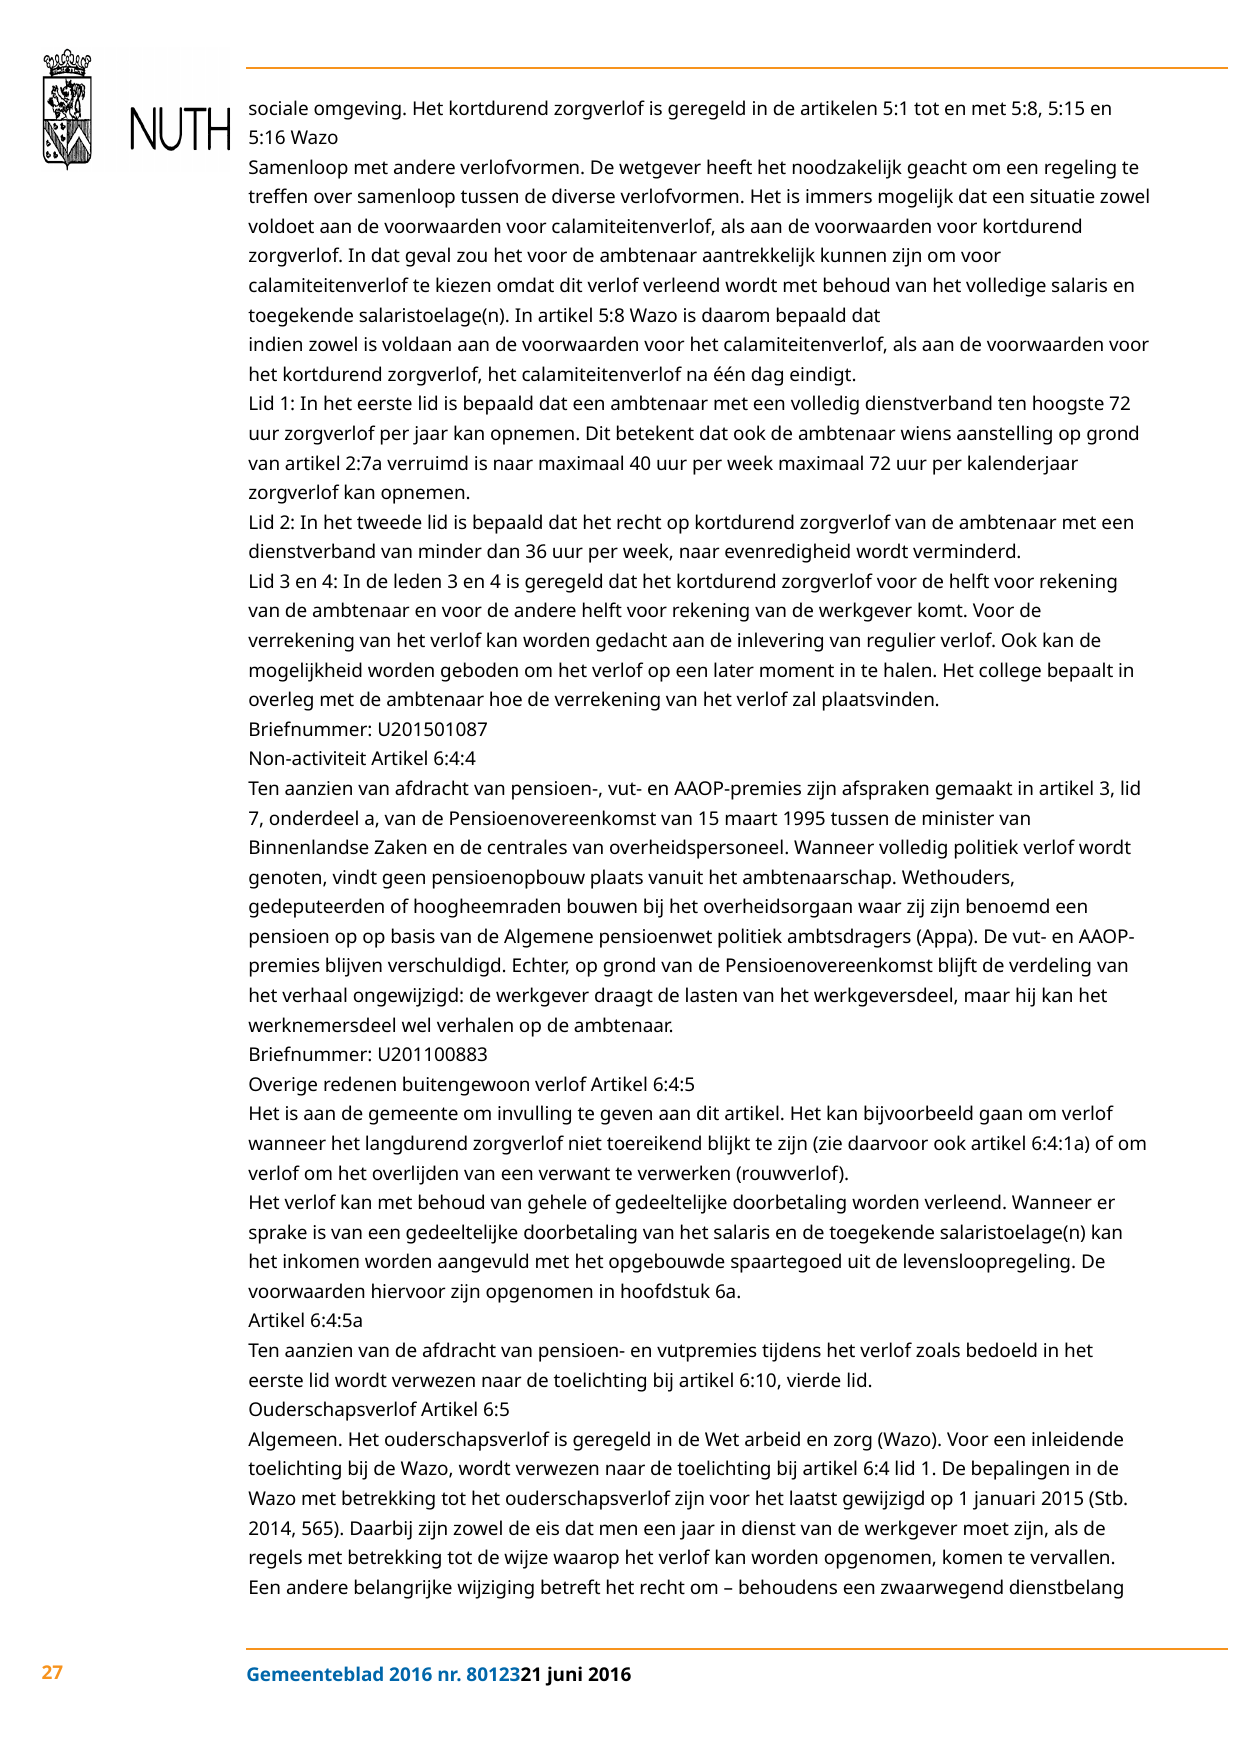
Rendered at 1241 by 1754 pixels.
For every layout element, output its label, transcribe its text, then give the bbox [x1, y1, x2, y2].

text Algemeen. Het ouderschapsverlof is geregeld in de Wet arbeid en zorg (Wazo). Voor een inleidende toelichting bij de Wazo, wordt verwezen naar de toelichting bij artikel 6:4 lid 1. De bepalingen in de Wazo met betrekking tot het ouderschapsverlof zijn voor het laatst gewijzigd op 1 januari 2015 (Stb. 2014, 565). Daarbij zijn zowel de eis dat men een jaar in dienst van de werkgever moet zijn, als de regels met betrekking tot de wijze waarop het verlof kan worden opgenomen, komen te vervallen. Een andere belangrijke wijziging betreft het recht om – behoudens een zwaarwegend dienstbelang [248, 1426, 1152, 1600]
text Briefnummer: U201501087 [248, 716, 1152, 742]
text sociale omgeving. Het kortdurend zorgverlof is geregeld in de artikelen 5:1 tot en met 5:8, 5:15 en 5:16 Wazo [248, 95, 1152, 150]
text Lid 3 en 4: In de leden 3 en 4 is geregeld dat het kortdurend zorgverlof voor de helft voor rekening van de ambtenaar en voor de andere helft voor rekening van de werkgever komt. Voor de verrekening van het verlof kan worden gedacht aan de inlevering van regulier verlof. Ook kan de mogelijkheid worden geboden om het verlof op een later moment in te halen. Het college bepaalt in overleg met de ambtenaar hoe de verrekening van het verlof zal plaatsvinden. [248, 568, 1152, 712]
text Lid 2: In het tweede lid is bepaald dat het recht op kortdurend zorgverlof van de ambtenaar met een dienstverband van minder dan 36 uur per week, naar evenredigheid wordt verminderd. [248, 509, 1152, 564]
text Ten aanzien van de afdracht van pensioen- en vutpremies tijdens het verlof zoals bedoeld in het eerste lid wordt verwezen naar de toelichting bij artikel 6:10, vierde lid. [248, 1337, 1152, 1393]
picture [41, 47, 231, 172]
text Ten aanzien van afdracht van pensioen-, vut- en AAOP-premies zijn afspraken gemaakt in artikel 3, lid 7, onderdeel a, van de Pensioenovereenkomst van 15 maart 1995 tussen de minister van Binnenlandse Zaken en de centrales van overheidspersoneel. Wanneer volledig politiek verlof wordt genoten, vindt geen pensioenopbouw plaats vanuit het ambtenaarschap. Wethouders, gedeputeerden of hoogheemraden bouwen bij het overheidsorgaan waar zij zijn benoemd een pensioen op op basis van de Algemene pensioenwet politiek ambtsdragers (Appa). De vut- en AAOP-premies blijven verschuldigd. Echter, op grond van de Pensioenovereenkomst blijft de verdeling van het verhaal ongewijzigd: de werkgever draagt de lasten van het werkgeversdeel, maar hij kan het werknemersdeel wel verhalen op de ambtenaar. [248, 775, 1152, 1038]
text Artikel 6:4:5a [248, 1308, 1152, 1333]
text Het is aan de gemeente om invulling te geven aan dit artikel. Het kan bijvoorbeeld gaan om verlof wanneer het langdurend zorgverlof niet toereikend blijkt te zijn (zie daarvoor ook artikel 6:4:1a) of om verlof om het overlijden van een verwant te verwerken (rouwverlof). [248, 1101, 1152, 1186]
text Lid 1: In het eerste lid is bepaald dat een ambtenaar met een volledig dienstverband ten hoogste 72 uur zorgverlof per jaar kan opnemen. Dit betekent dat ook de ambtenaar wiens aanstelling op grond van artikel 2:7a verruimd is naar maximaal 40 uur per week maximaal 72 uur per kalenderjaar zorgverlof kan opnemen. [248, 391, 1152, 505]
text indien zowel is voldaan aan de voorwaarden voor het calamiteitenverlof, als aan de voorwaarden voor het kortdurend zorgverlof, het calamiteitenverlof na één dag eindigt. [248, 331, 1152, 387]
text Het verlof kan met behoud van gehele of gedeeltelijke doorbetaling worden verleend. Wanneer er sprake is van een gedeeltelijke doorbetaling van het salaris en de toegekende salaristoelage(n) kan het inkomen worden aangevuld met het opgebouwde spaartegoed uit de levensloopregeling. De voorwaarden hiervoor zijn opgenomen in hoofdstuk 6a. [248, 1189, 1152, 1304]
text Briefnummer: U201100883 [248, 1041, 1152, 1067]
text Overige redenen buitengewoon verlof Artikel 6:4:5 [248, 1071, 1152, 1097]
text Non-activiteit Artikel 6:4:4 [248, 746, 1152, 771]
text Samenloop met andere verlofvormen. De wetgever heeft het noodzakelijk geacht om een regeling te treffen over samenloop tussen de diverse verlofvormen. Het is immers mogelijk dat een situatie zowel voldoet aan de voorwaarden voor calamiteitenverlof, als aan de voorwaarden voor kortdurend zorgverlof. In dat geval zou het voor de ambtenaar aantrekkelijk kunnen zijn om voor calamiteitenverlof te kiezen omdat dit verlof verleend wordt met behoud van het volledige salaris en toegekende salaristoelage(n). In artikel 5:8 Wazo is daarom bepaald dat [248, 154, 1152, 328]
text Ouderschapsverlof Artikel 6:5 [248, 1396, 1152, 1422]
